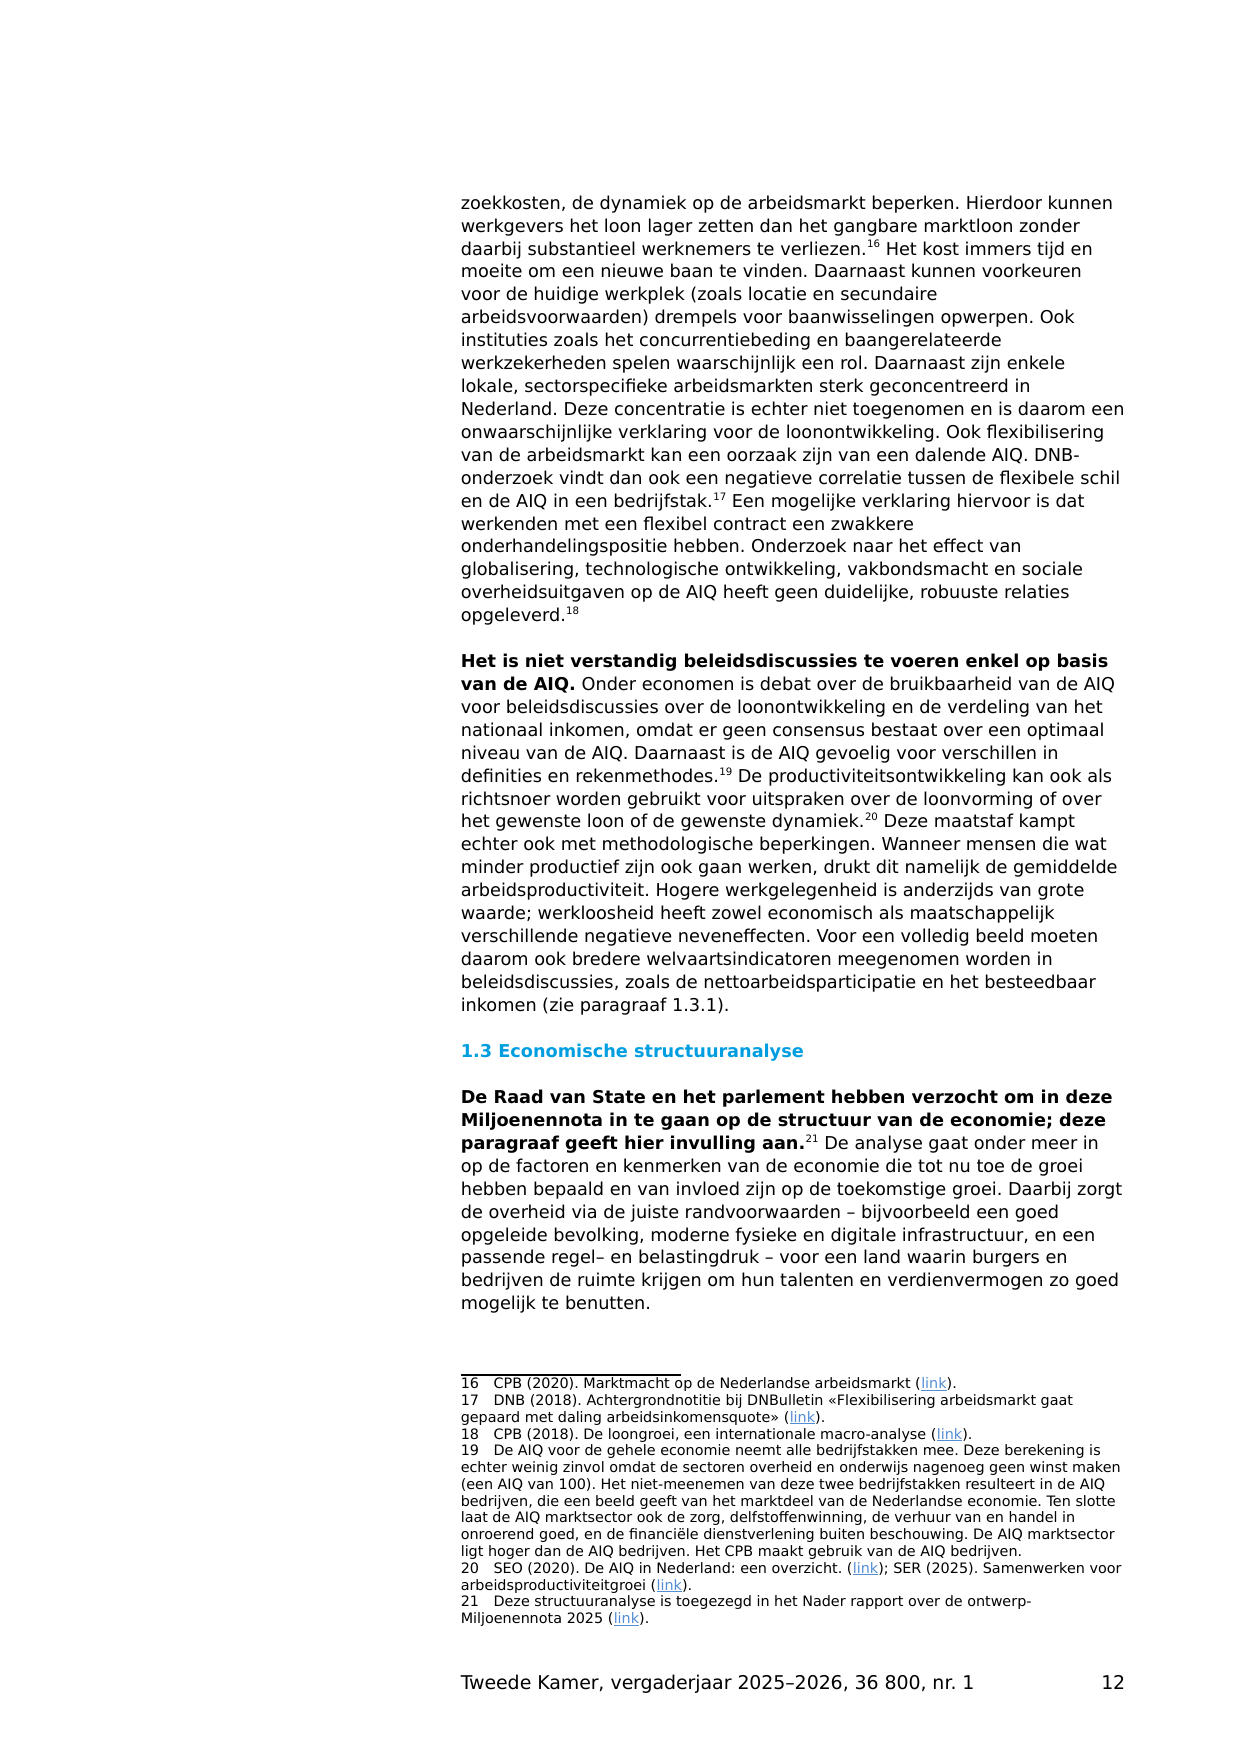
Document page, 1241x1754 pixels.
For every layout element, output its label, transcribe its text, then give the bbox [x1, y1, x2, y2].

text __CPB (2020). Marktmacht op de Nederlandse arbeidsmarkt (link). [461, 1375, 1125, 1392]
title 1.3 Economische structuuranalyse [461, 1039, 1125, 1062]
text __SEO (2020). De AIQ in Nederland: een overzicht. (link); SER (2025). Samenwerken voor arbeidsproductiviteitgroei (link). [461, 1560, 1125, 1593]
text __CPB (2018). De loongroei, een internationale macro-analyse (link). [461, 1426, 1125, 1442]
text Het is niet verstandig beleidsdiscussies te voeren enkel op basis van de AIQ. Onder economen is debat over de bruikbaarheid van de AIQ voor beleidsdiscussies over de loonontwikkeling en de verdeling van het nationaal inkomen, omdat er geen consensus bestaat over een optimaal niveau van de AIQ. Daarnaast is de AIQ gevoelig voor verschillen in definities en rekenmethodes. De productiviteitsontwikkeling kan ook als richtsnoer worden gebruikt voor uitspraken over de loonvorming of over het gewenste loon of de gewenste dynamiek. Deze maatstaf kampt echter ook met methodologische beperkingen. Wanneer mensen die wat minder productief zijn ook gaan werken, drukt dit namelijk de gemiddelde arbeidsproductiviteit. Hogere werkgelegenheid is anderzijds van grote waarde; werkloosheid heeft zowel economisch als maatschappelijk verschillende negatieve neveneffecten. Voor een volledig beeld moeten daarom ook bredere welvaartsindicatoren meegenomen worden in beleidsdiscussies, zoals de nettoarbeidsparticipatie en het besteedbaar inkomen (zie paragraaf 1.3.1). [461, 649, 1125, 1016]
text De Raad van State en het parlement hebben verzocht om in deze Miljoenennota in te gaan op de structuur van de economie; deze paragraaf geeft hier invulling aan. De analyse gaat onder meer in op de factoren en kenmerken van de economie die tot nu toe de groei hebben bepaald en van invloed zijn op de toekomstige groei. Daarbij zorgt de overheid via de juiste randvoorwaarden – bijvoorbeeld een goed opgeleide bevolking, moderne fysieke en digitale infrastructuur, en een passende regel– en belastingdruk – voor een land waarin burgers en bedrijven de ruimte krijgen om hun talenten en verdienvermogen zo goed mogelijk te benutten. [461, 1085, 1125, 1314]
text __De AIQ voor de gehele economie neemt alle bedrijfstakken mee. Deze berekening is echter weinig zinvol omdat de sectoren overheid en onderwijs nagenoeg geen winst maken (een AIQ van 100). Het niet-meenemen van deze twee bedrijfstakken resulteert in de AIQ bedrijven, die een beeld geeft van het marktdeel van de Nederlandse economie. Ten slotte laat de AIQ marktsector ook de zorg, delfstoffenwinning, de verhuur van en handel in onroerend goed, en de financiële dienstverlening buiten beschouwing. De AIQ marktsector ligt hoger dan de AIQ bedrijven. Het CPB maakt gebruik van de AIQ bedrijven. [461, 1442, 1125, 1560]
text __Deze structuuranalyse is toegezegd in het Nader rapport over de ontwerp-Miljoenennota 2025 (link). [461, 1593, 1125, 1627]
text zoekkosten, de dynamiek op de arbeidsmarkt beperken. Hierdoor kunnen werkgevers het loon lager zetten dan het gangbare marktloon zonder daarbij substantieel werknemers te verliezen. Het kost immers tijd en moeite om een nieuwe baan te vinden. Daarnaast kunnen voorkeuren voor de huidige werkplek (zoals locatie en secundaire arbeidsvoorwaarden) drempels voor baanwisselingen opwerpen. Ook instituties zoals het concurrentiebeding en baangerelateerde werkzekerheden spelen waarschijnlijk een rol. Daarnaast zijn enkele lokale, sectorspecifieke arbeidsmarkten sterk geconcentreerd in Nederland. Deze concentratie is echter niet toegenomen en is daarom een onwaarschijnlijke verklaring voor de loonontwikkeling. Ook flexibilisering van de arbeidsmarkt kan een oorzaak zijn van een dalende AIQ. DNB-onderzoek vindt dan ook een negatieve correlatie tussen de flexibele schil en de AIQ in een bedrijfstak. Een mogelijke verklaring hiervoor is dat werkenden met een flexibel contract een zwakkere onderhandelingspositie hebben. Onderzoek naar het effect van globalisering, technologische ontwikkeling, vakbondsmacht en sociale overheidsuitgaven op de AIQ heeft geen duidelijke, robuuste relaties opgeleverd. [461, 191, 1125, 626]
text __DNB (2018). Achtergrondnotitie bij DNBulletin «Flexibilisering arbeidsmarkt gaat gepaard met daling arbeidsinkomensquote» (link). [461, 1392, 1125, 1426]
